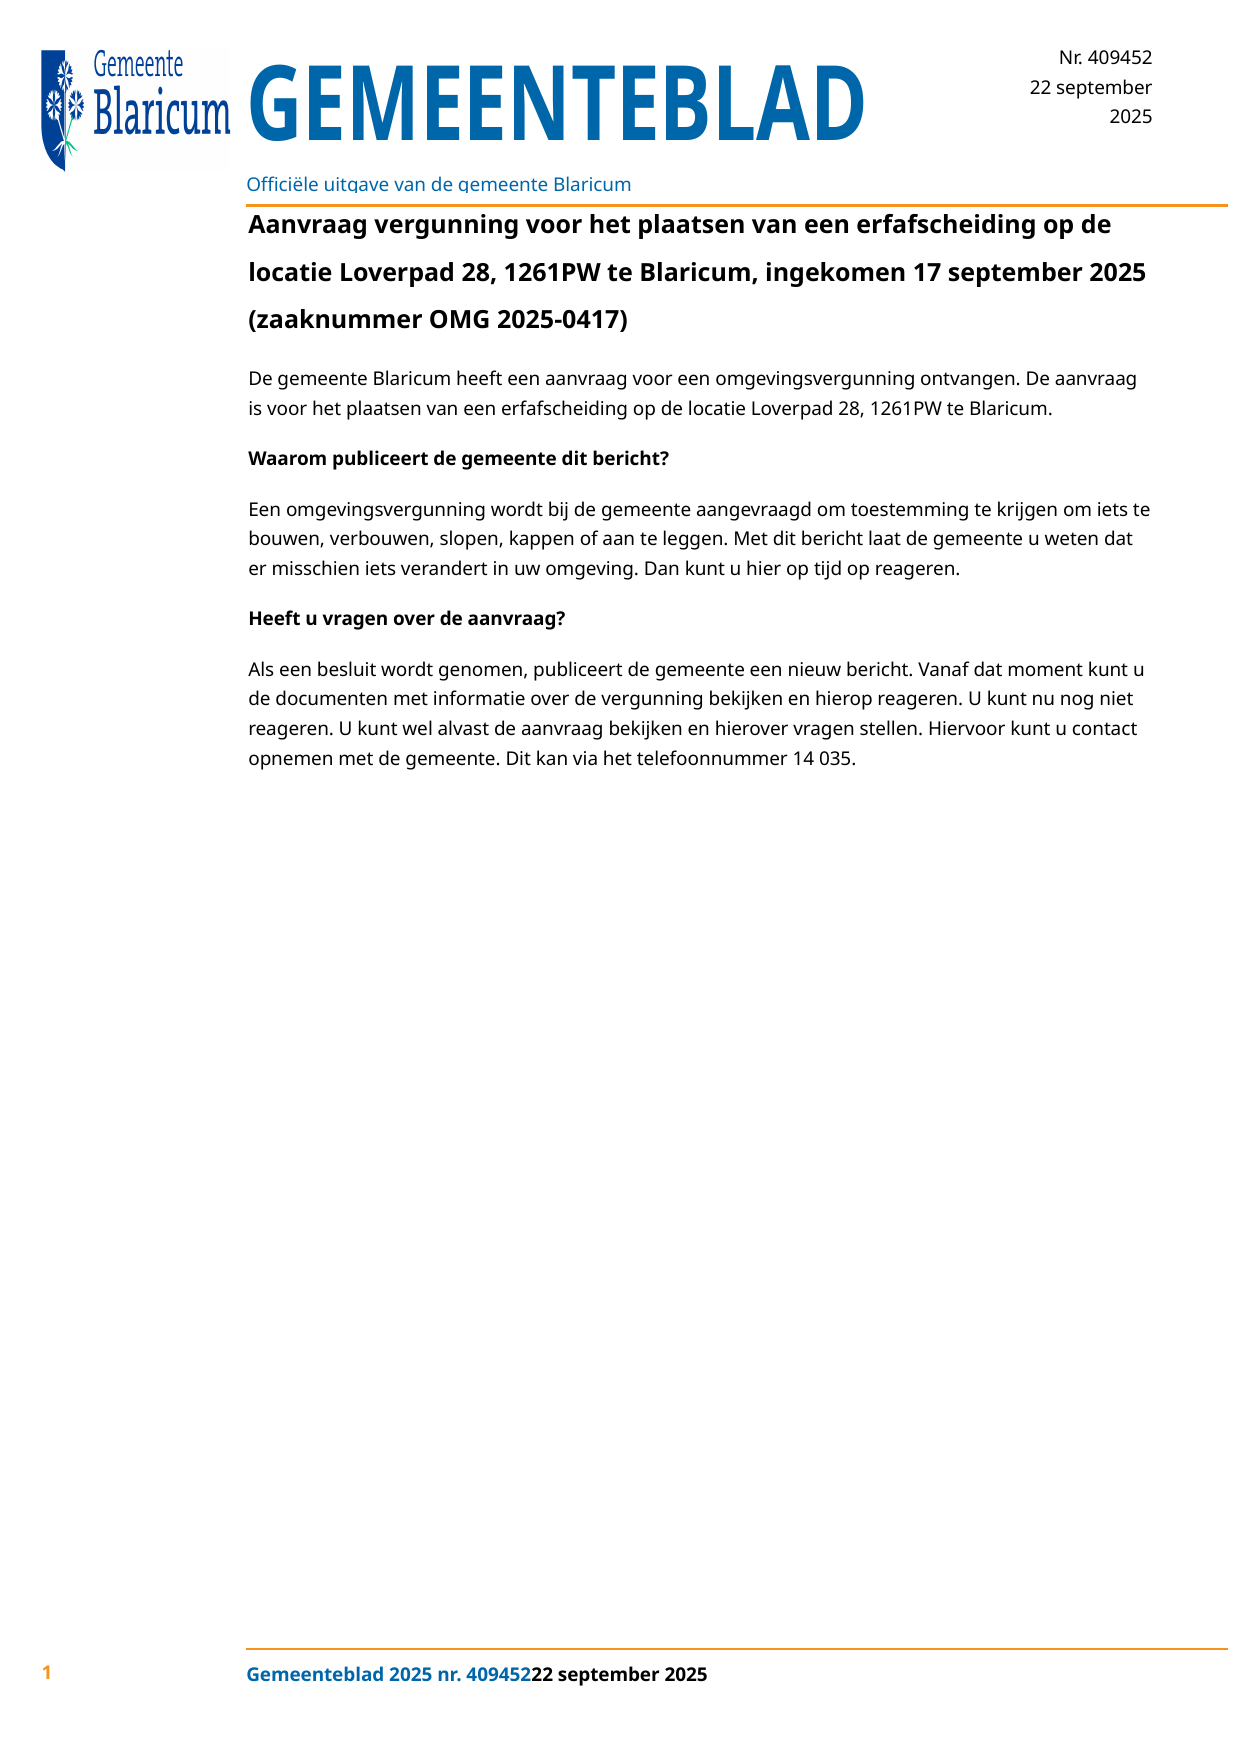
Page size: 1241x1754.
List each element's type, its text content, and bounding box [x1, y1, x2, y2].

text De gemeente Blaricum heeft een aanvraag voor een omgevingsvergunning ontvangen. De aanvraag is voor het plaatsen van een erfafscheiding op de locatie Loverpad 28, 1261PW te Blaricum. [248, 366, 1152, 421]
text Heeft u vragen over de aanvraag? [248, 606, 1152, 631]
picture [41, 47, 231, 172]
text Waarom publiceert de gemeente dit bericht? [248, 446, 1152, 471]
text Een omgevingsvergunning wordt bij de gemeente aangevraagd om toestemming te krijgen om iets te bouwen, verbouwen, slopen, kappen of aan te leggen. Met dit bericht laat de gemeente u weten dat er misschien iets verandert in uw omgeving. Dan kunt u hier op tijd op reageren. [248, 496, 1152, 581]
text Aanvraag vergunning voor het plaatsen van een erfafscheiding op de locatie Loverpad 28, 1261PW te Blaricum, ingekomen 17 september 2025 (zaaknummer OMG 2025-0417) [248, 207, 1152, 336]
text Als een besluit wordt genomen, publiceert de gemeente een nieuw bericht. Vanaf dat moment kunt u de documenten met informatie over de vergunning bekijken en hierop reageren. U kunt nu nog niet reageren. U kunt wel alvast de aanvraag bekijken en hierover vragen stellen. Hiervoor kunt u contact opnemen met de gemeente. Dit kan via het telefoonnummer 14 035. [248, 656, 1152, 770]
